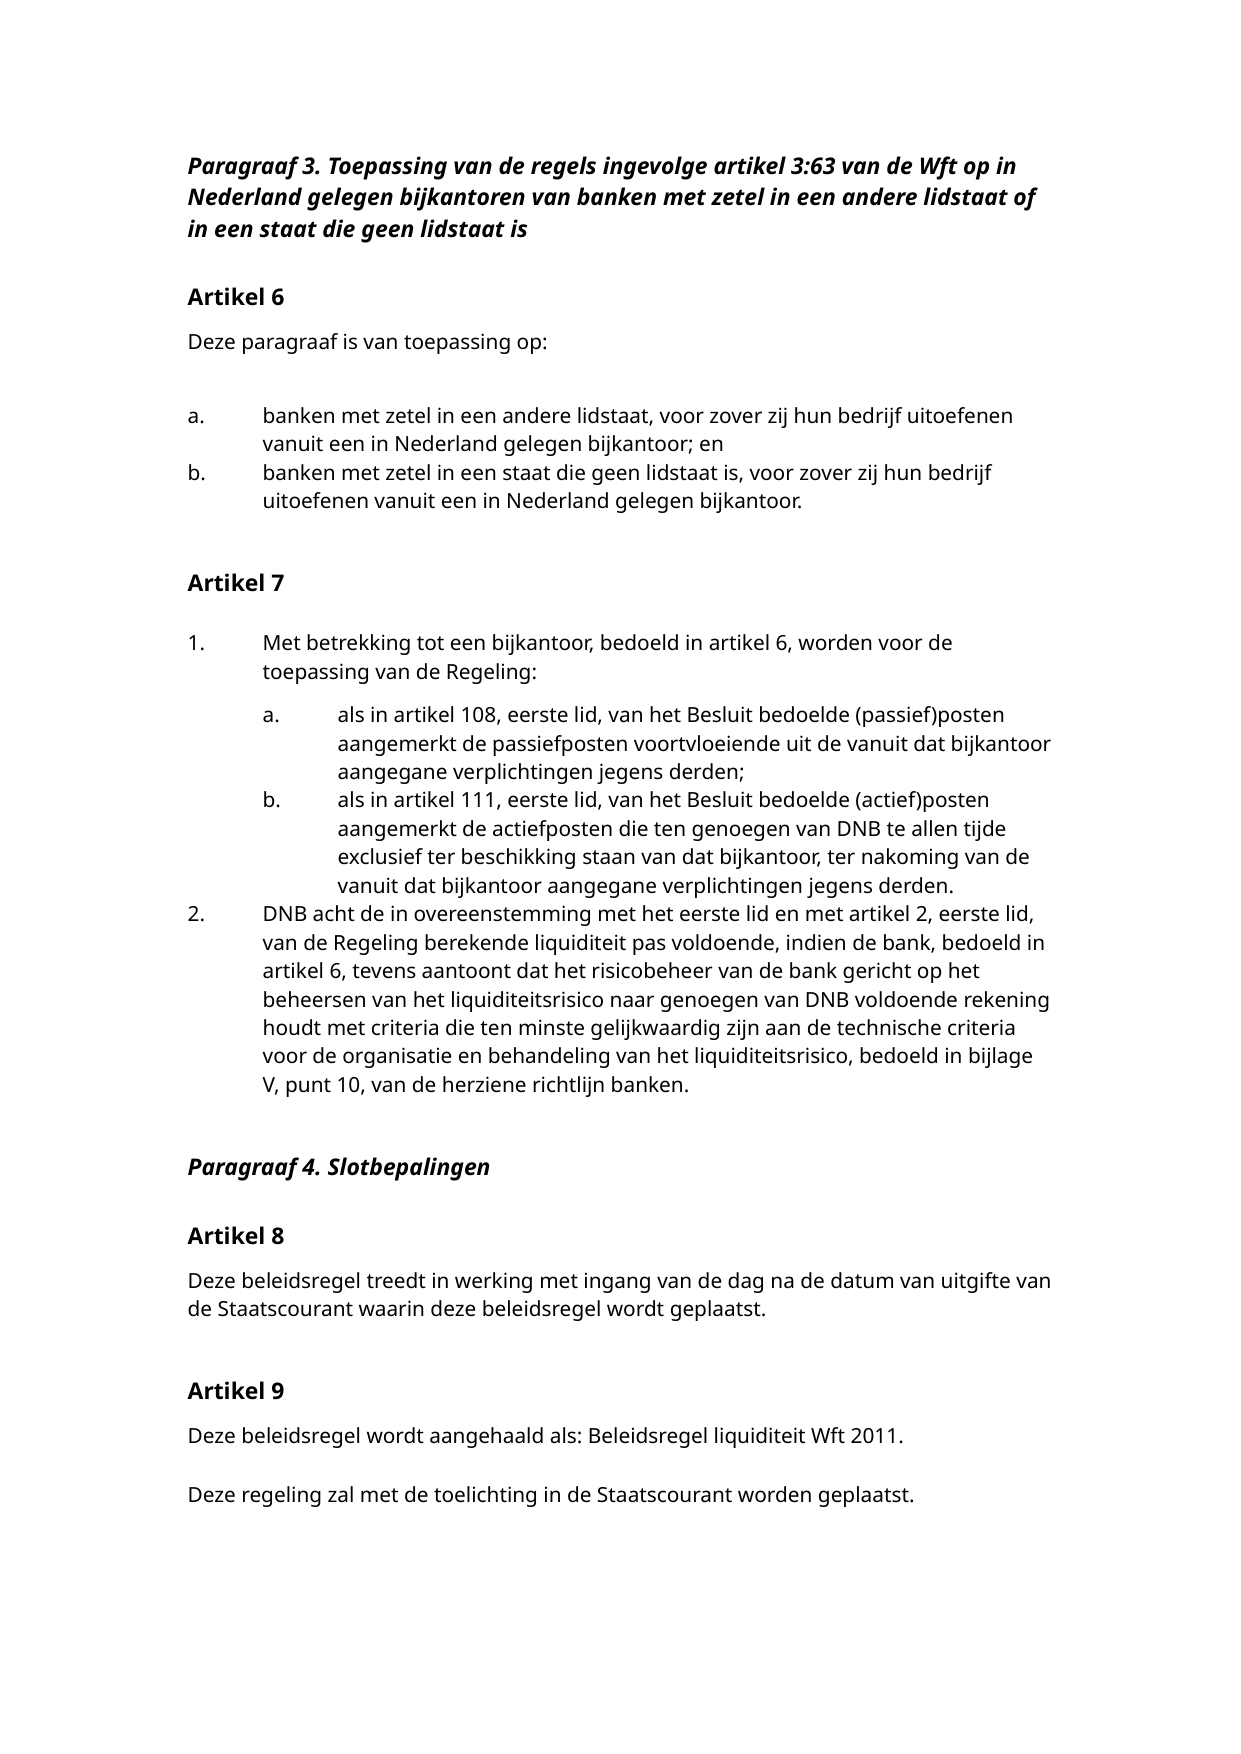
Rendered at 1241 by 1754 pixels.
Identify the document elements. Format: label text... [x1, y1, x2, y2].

subtitle Paragraaf 3. Toepassing van de regels ingevolge artikel 3:63 van de Wft op in Nederland gelegen bijkantoren van banken met zetel in een andere lidstaat of in een staat die geen lidstaat is [187, 150, 1053, 244]
text Deze beleidsregel wordt aangehaald als: Beleidsregel liquiditeit Wft 2011. [187, 1422, 1053, 1450]
subtitle Artikel 6 [187, 281, 1053, 312]
list Met betrekking tot een bijkantoor, bedoeld in artikel 6, worden voor de toepassing van de Regeling: [187, 628, 1053, 685]
text Deze paragraaf is van toepassing op: [187, 327, 1053, 356]
list DNB acht de in overeenstemming met het eerste lid en met artikel 2, eerste lid, van de Regeling berekende liquiditeit pas voldoende, indien de bank, bedoeld in artikel 6, tevens aantoont dat het risicobeheer van de bank gericht op het beheersen van het liquiditeitsrisico naar genoegen van DNB voldoende rekening houdt met criteria die ten minste gelijkwaardig zijn aan de technische criteria voor de organisatie en behandeling van het liquiditeitsrisico, bedoeld in bijlage V, punt 10, van de herziene richtlijn banken. [187, 899, 1053, 1098]
list banken met zetel in een andere lidstaat, voor zover zij hun bedrijf uitoefenen vanuit een in Nederland gelegen bijkantoor; en [187, 401, 1053, 458]
list banken met zetel in een staat die geen lidstaat is, voor zover zij hun bedrijf uitoefenen vanuit een in Nederland gelegen bijkantoor. [187, 458, 1053, 515]
subtitle Artikel 7 [187, 567, 1053, 598]
list als in artikel 108, eerste lid, van het Besluit bedoelde (passief)posten aangemerkt de passiefposten voortvloeiende uit de vanuit dat bijkantoor aangegane verplichtingen jegens derden; [262, 700, 1053, 786]
subtitle Artikel 9 [187, 1375, 1053, 1407]
text Deze regeling zal met de toelichting in de Staatscourant worden geplaatst. [187, 1480, 1053, 1508]
text Deze beleidsregel treedt in werking met ingang van de dag na de datum van uitgifte van de Staatscourant waarin deze beleidsregel wordt geplaatst. [187, 1266, 1053, 1323]
list als in artikel 111, eerste lid, van het Besluit bedoelde (actief)posten aangemerkt de actiefposten die ten genoegen van DNB te allen tijde exclusief ter beschikking staan van dat bijkantoor, ter nakoming van de vanuit dat bijkantoor aangegane verplichtingen jegens derden. [262, 786, 1053, 899]
subtitle Artikel 8 [187, 1220, 1053, 1251]
subtitle Paragraaf 4. Slotbepalingen [187, 1151, 1053, 1182]
